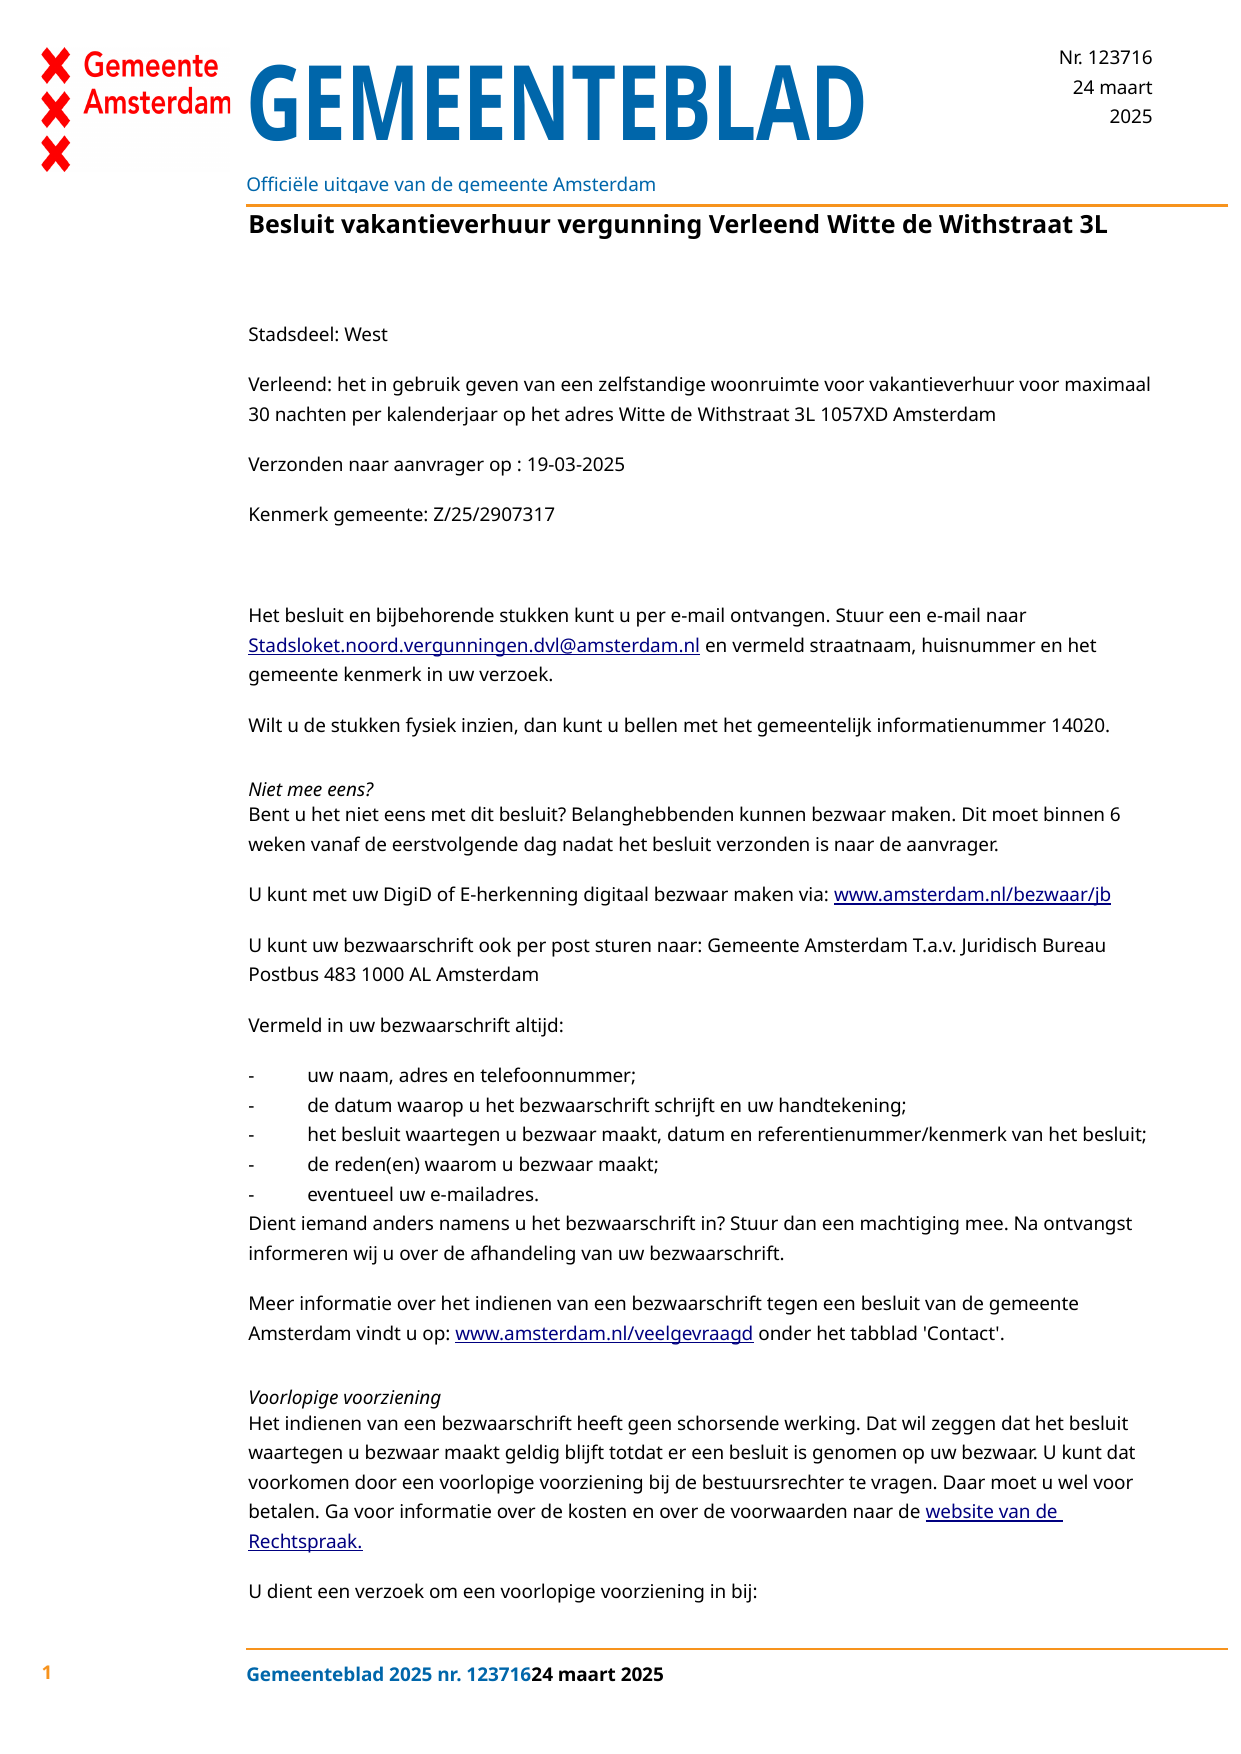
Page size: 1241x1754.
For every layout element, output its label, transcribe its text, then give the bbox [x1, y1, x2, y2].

text Voorlopige voorziening [248, 1384, 1152, 1410]
text Bent u het niet eens met dit besluit? Belanghebbenden kunnen bezwaar maken. Dit moet binnen 6 weken vanaf de eerstvolgende dag nadat het besluit verzonden is naar de aanvrager. [248, 802, 1152, 857]
list eventueel uw e-mailadres. [248, 1181, 1152, 1207]
text Kenmerk gemeente: Z/25/2907317 [248, 502, 1152, 527]
text U dient een verzoek om een voorlopige voorziening in bij: [248, 1578, 1152, 1604]
list de reden(en) waarom u bezwaar maakt; [248, 1151, 1152, 1177]
text Wilt u de stukken fysiek inzien, dan kunt u bellen met het gemeentelijk informatienummer 14020. [248, 712, 1152, 738]
text Verleend: het in gebruik geven van een zelfstandige woonruimte voor vakantieverhuur voor maximaal 30 nachten per kalenderjaar op het adres Witte de Withstraat 3L 1057XD Amsterdam [248, 371, 1152, 426]
text Niet mee eens? [248, 776, 1152, 802]
picture [41, 47, 231, 172]
text Besluit vakantieverhuur vergunning Verleend Witte de Withstraat 3L [248, 207, 1152, 241]
text Dient iemand anders namens u het bezwaarschrift in? Stuur dan een machtiging mee. Na ontvangst informeren wij u over de afhandeling van uw bezwaarschrift. [248, 1210, 1152, 1266]
text Vermeld in uw bezwaarschrift altijd: [248, 1012, 1152, 1038]
text Het besluit en bijbehorende stukken kunt u per e-mail ontvangen. Stuur een e-mail naar Stadsloket.noord.vergunningen.dvl@amsterdam.nl en vermeld straatnaam, huisnummer en het gemeente kenmerk in uw verzoek. [248, 602, 1152, 687]
list het besluit waartegen u bezwaar maakt, datum en referentienummer/kenmerk van het besluit; [248, 1122, 1152, 1147]
text Stadsdeel: West [248, 321, 1152, 346]
text Verzonden naar aanvrager op : 19-03-2025 [248, 451, 1152, 477]
list de datum waarop u het bezwaarschrift schrijft en uw handtekening; [248, 1092, 1152, 1118]
text U kunt uw bezwaarschrift ook per post sturen naar: Gemeente Amsterdam T.a.v. Juridisch Bureau Postbus 483 1000 AL Amsterdam [248, 932, 1152, 987]
list uw naam, adres en telefoonnummer; [248, 1062, 1152, 1088]
text Meer informatie over het indienen van een bezwaarschrift tegen een besluit van de gemeente Amsterdam vindt u op: www.amsterdam.nl/veelgevraagd onder het tabblad 'Contact'. [248, 1290, 1152, 1346]
text Het indienen van een bezwaarschrift heeft geen schorsende werking. Dat wil zeggen dat het besluit waartegen u bezwaar maakt geldig blijft totdat er een besluit is genomen op uw bezwaar. U kunt dat voorkomen door een voorlopige voorziening bij de bestuursrechter te vragen. Daar moet u wel voor betalen. Ga voor informatie over de kosten en over de voorwaarden naar de website van de Rechtspraak. [248, 1410, 1152, 1554]
text U kunt met uw DigiD of E-herkenning digitaal bezwaar maken via: www.amsterdam.nl/bezwaar/jb [248, 882, 1152, 907]
